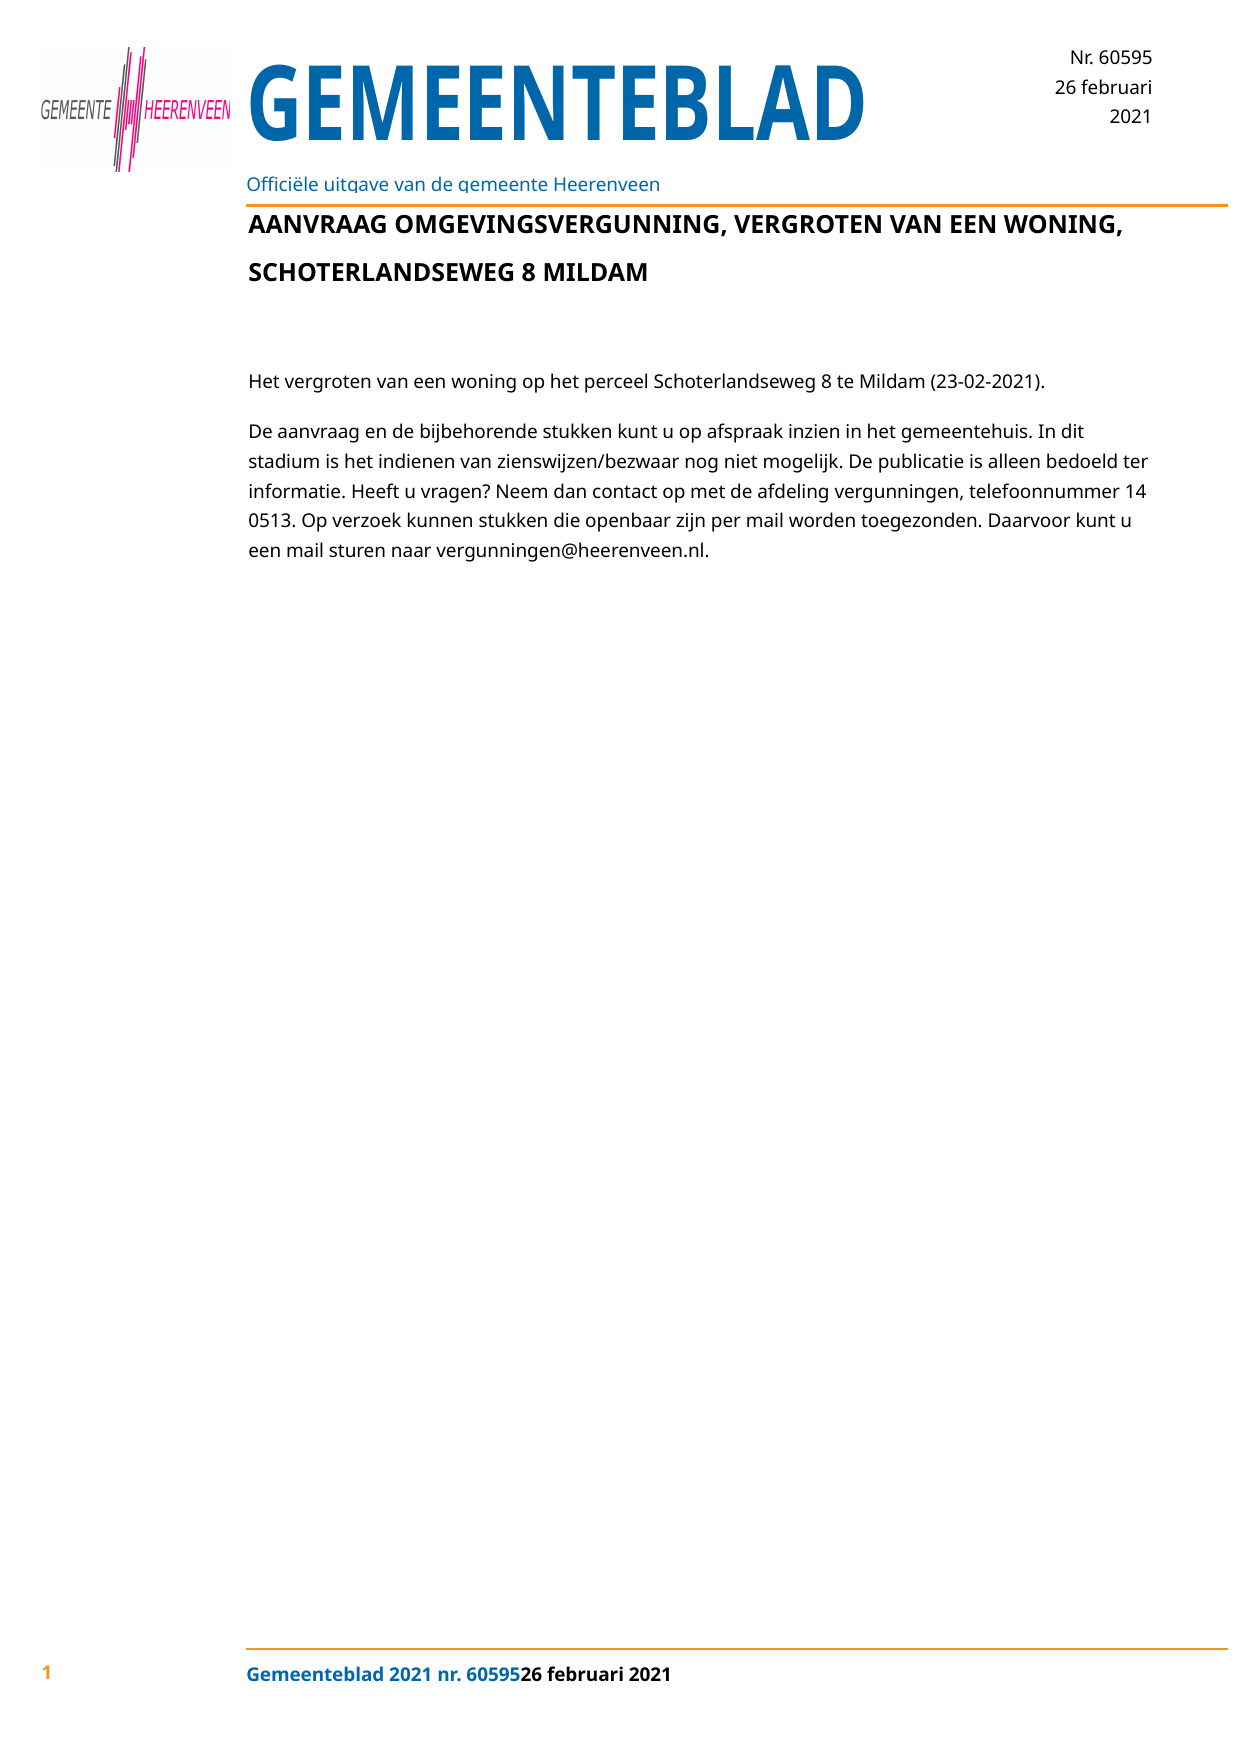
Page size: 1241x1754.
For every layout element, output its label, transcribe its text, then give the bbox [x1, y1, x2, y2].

text De aanvraag en de bijbehorende stukken kunt u op afspraak inzien in het gemeentehuis. In dit stadium is het indienen van zienswijzen/bezwaar nog niet mogelijk. De publicatie is alleen bedoeld ter informatie. Heeft u vragen? Neem dan contact op met de afdeling vergunningen, telefoonnummer 14 0513. Op verzoek kunnen stukken die openbaar zijn per mail worden toegezonden. Daarvoor kunt u een mail sturen naar vergunningen@heerenveen.nl. [248, 419, 1152, 563]
picture [41, 47, 231, 172]
text AANVRAAG OMGEVINGSVERGUNNING, VERGROTEN VAN EEN WONING, SCHOTERLANDSEWEG 8 MILDAM [248, 207, 1152, 288]
text Het vergroten van een woning op het perceel Schoterlandseweg 8 te Mildam (23-02-2021). [248, 368, 1152, 394]
